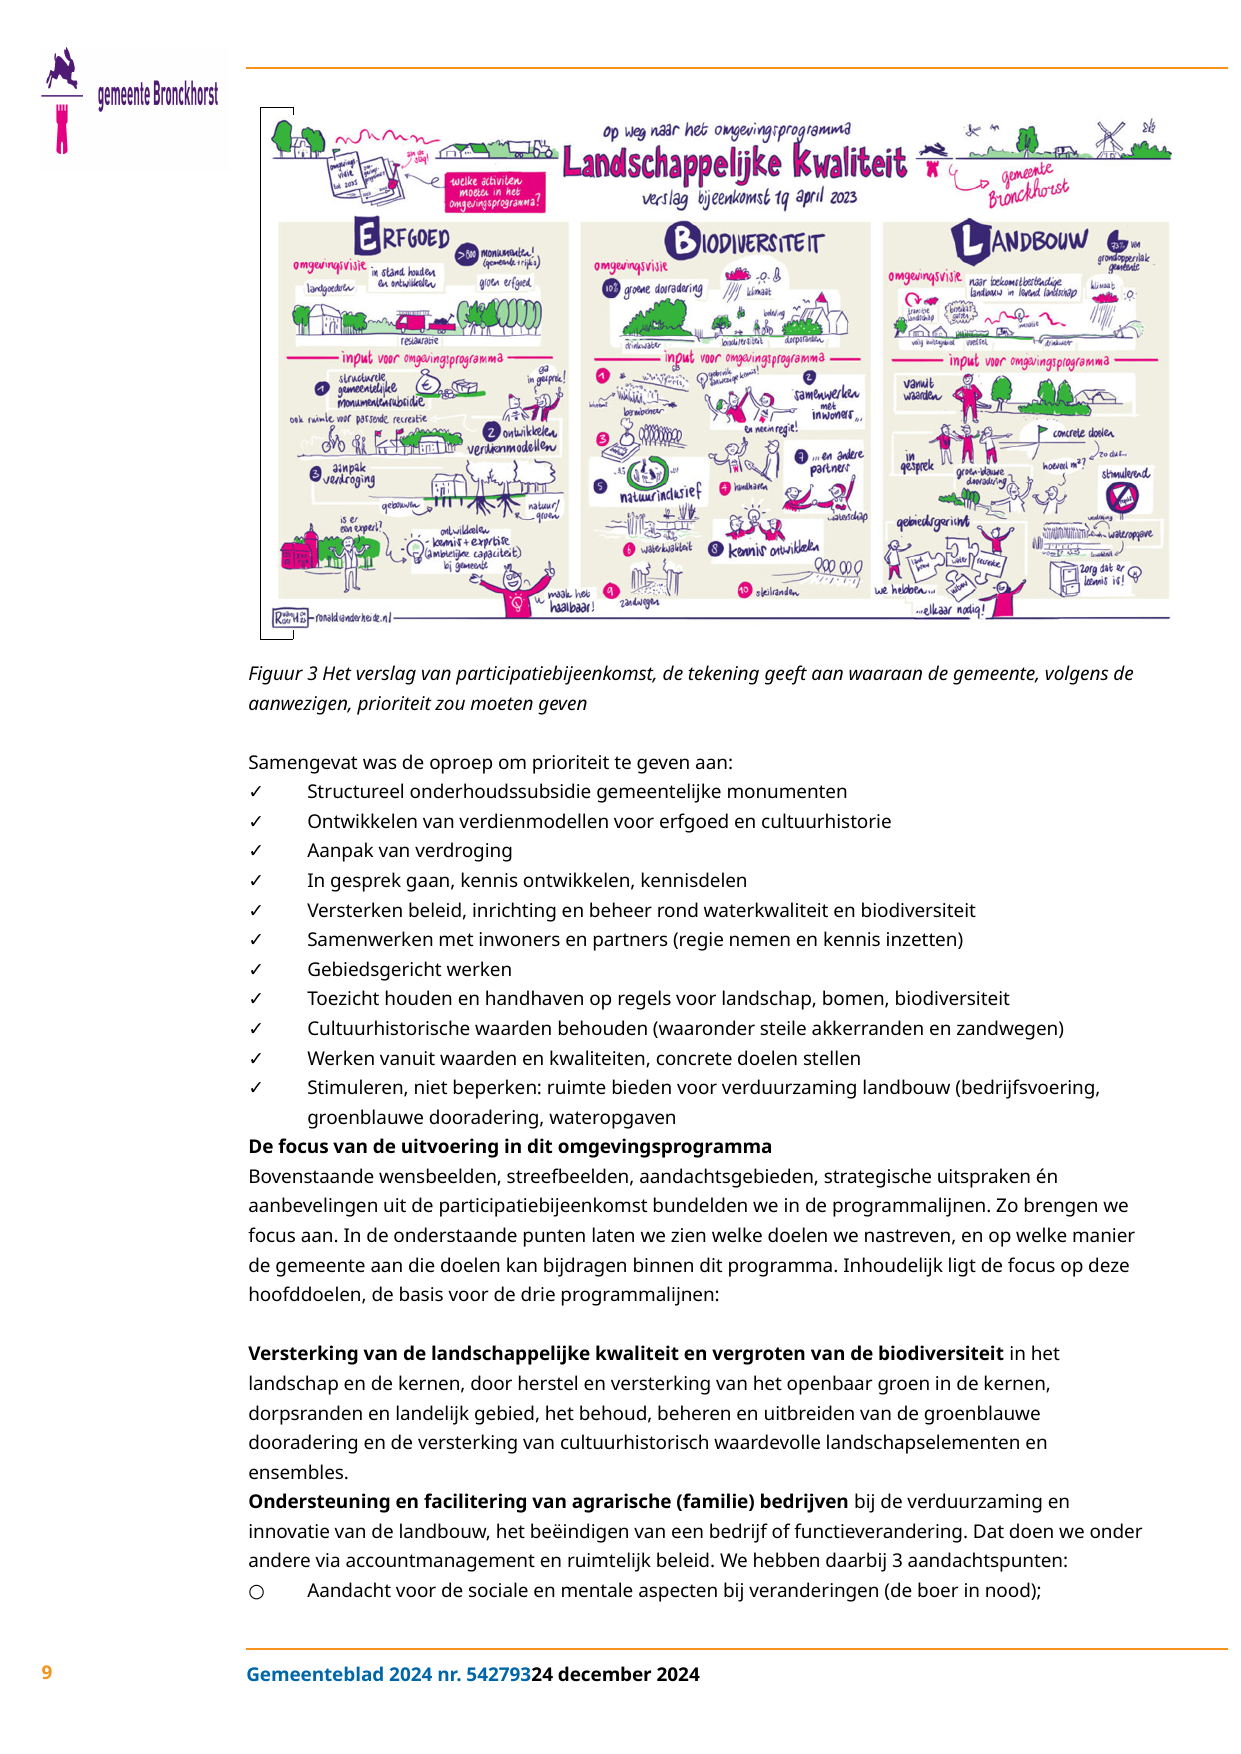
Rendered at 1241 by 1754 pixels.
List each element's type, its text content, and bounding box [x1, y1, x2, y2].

list Versterken beleid, inrichting en beheer rond waterkwaliteit en biodiversiteit [248, 897, 1152, 922]
list Samenwerken met inwoners en partners (regie nemen en kennis inzetten) [248, 926, 1152, 952]
text Ondersteuning en facilitering van agrarische (familie) bedrijven bij de verduurzaming en innovatie van de landbouw, het beëindigen van een bedrijf of functieverandering. Dat doen we onder andere via accountmanagement en ruimtelijk beleid. We hebben daarbij 3 aandachtspunten: [248, 1488, 1152, 1573]
text De focus van de uitvoering in dit omgevingsprogramma [248, 1133, 1152, 1159]
picture [41, 47, 231, 172]
list Toezicht houden en handhaven op regels voor landschap, bomen, biodiversiteit [248, 986, 1152, 1011]
list Aanpak van verdroging [248, 838, 1152, 863]
text Versterking van de landschappelijke kwaliteit en vergroten van de biodiversiteit in het landschap en de kernen, door herstel en versterking van het openbaar groen in de kernen, dorpsranden en landelijk gebied, het behoud, beheren en uitbreiden van de groenblauwe dooradering en de versterking van cultuurhistorisch waardevolle landschapselementen en ensembles. [248, 1341, 1152, 1484]
list Cultuurhistorische waarden behouden (waaronder steile akkerranden en zandwegen) [248, 1015, 1152, 1041]
list Werken vanuit waarden en kwaliteiten, concrete doelen stellen [248, 1045, 1152, 1070]
list Stimuleren, niet beperken: ruimte bieden voor verduurzaming landbouw (bedrijfsvoering, groenblauwe dooradering, wateropgaven [248, 1074, 1152, 1129]
picture [268, 115, 1173, 630]
text Bovenstaande wensbeelden, streefbeelden, aandachtsgebieden, strategische uitspraken én aanbevelingen uit de participatiebijeenkomst bundelden we in de programmalijnen. Zo brengen we focus aan. In de onderstaande punten laten we zien welke doelen we nastreven, en op welke manier de gemeente aan die doelen kan bijdragen binnen dit programma. Inhoudelijk ligt de focus op deze hoofddoelen, de basis voor de drie programmalijnen: [248, 1163, 1152, 1307]
list Ontwikkelen van verdienmodellen voor erfgoed en cultuurhistorie [248, 808, 1152, 834]
list In gesprek gaan, kennis ontwikkelen, kennisdelen [248, 867, 1152, 893]
list Gebiedsgericht werken [248, 956, 1152, 982]
list Structureel onderhoudssubsidie gemeentelijke monumenten [248, 778, 1152, 804]
text Samengevat was de oproep om prioriteit te geven aan: [248, 749, 1152, 774]
text Figuur 3 Het verslag van participatiebijeenkomst, de tekening geeft aan waaraan de gemeente, volgens de aanwezigen, prioriteit zou moeten geven [248, 660, 1152, 715]
list Aandacht voor de sociale en mentale aspecten bij veranderingen (de boer in nood); [248, 1577, 1152, 1603]
